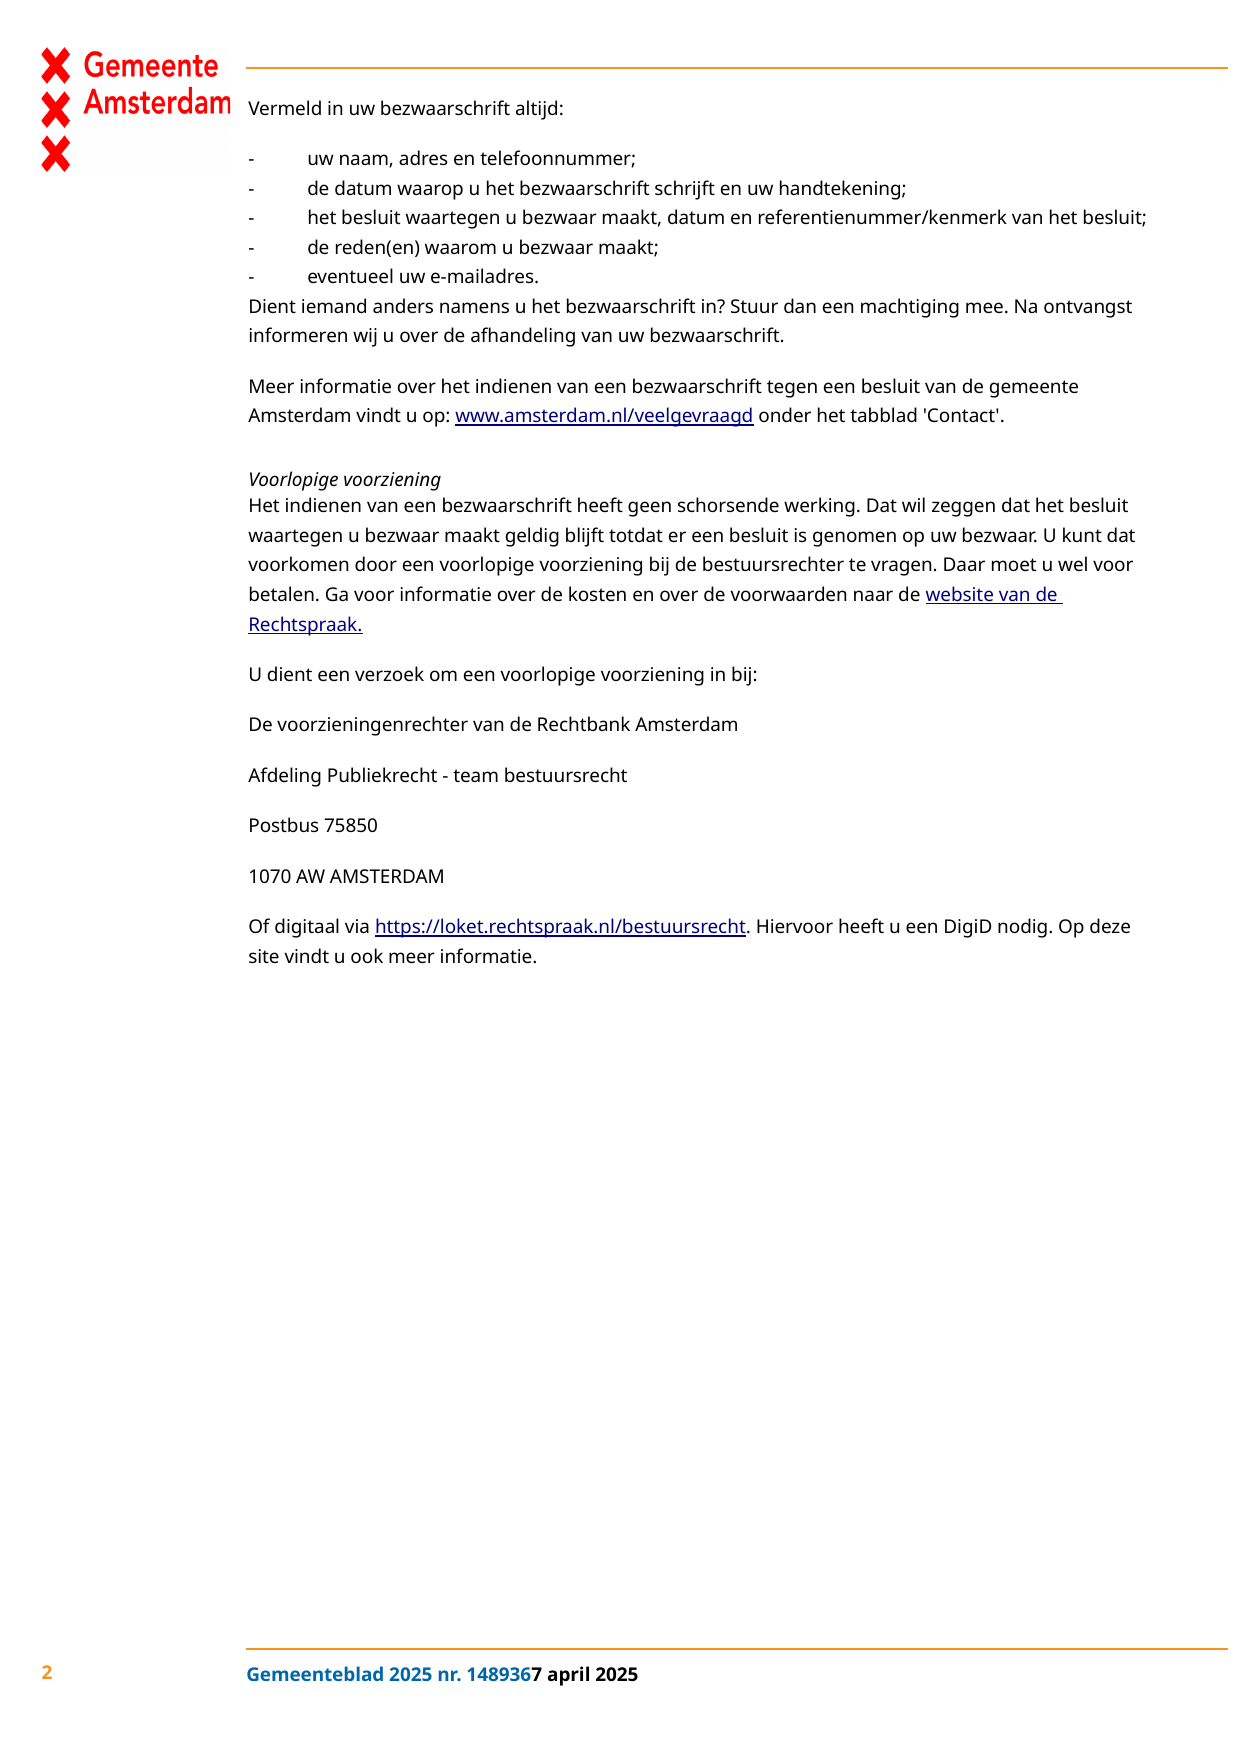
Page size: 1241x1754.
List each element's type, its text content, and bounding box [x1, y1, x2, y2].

list het besluit waartegen u bezwaar maakt, datum en referentienummer/kenmerk van het besluit; [248, 204, 1152, 230]
text De voorzieningenrechter van de Rechtbank Amsterdam [248, 712, 1152, 737]
list eventueel uw e-mailadres. [248, 263, 1152, 289]
text Of digitaal via https://loket.rechtspraak.nl/bestuursrecht. Hiervoor heeft u een DigiD nodig. Op deze site vindt u ook meer informatie. [248, 913, 1152, 968]
list de datum waarop u het bezwaarschrift schrijft en uw handtekening; [248, 175, 1152, 201]
text Het indienen van een bezwaarschrift heeft geen schorsende werking. Dat wil zeggen dat het besluit waartegen u bezwaar maakt geldig blijft totdat er een besluit is genomen op uw bezwaar. U kunt dat voorkomen door een voorlopige voorziening bij de bestuursrechter te vragen. Daar moet u wel voor betalen. Ga voor informatie over de kosten en over de voorwaarden naar de website van de Rechtspraak. [248, 492, 1152, 636]
text Vermeld in uw bezwaarschrift altijd: [248, 95, 1152, 121]
text 1070 AW AMSTERDAM [248, 863, 1152, 888]
list de reden(en) waarom u bezwaar maakt; [248, 234, 1152, 260]
text Meer informatie over het indienen van een bezwaarschrift tegen een besluit van de gemeente Amsterdam vindt u op: www.amsterdam.nl/veelgevraagd onder het tabblad 'Contact'. [248, 373, 1152, 428]
text Postbus 75850 [248, 812, 1152, 838]
text Voorlopige voorziening [248, 467, 1152, 492]
list uw naam, adres en telefoonnummer; [248, 145, 1152, 171]
text U dient een verzoek om een voorlopige voorziening in bij: [248, 661, 1152, 687]
text Afdeling Publiekrecht - team bestuursrecht [248, 762, 1152, 788]
picture [41, 47, 231, 172]
text Dient iemand anders namens u het bezwaarschrift in? Stuur dan een machtiging mee. Na ontvangst informeren wij u over de afhandeling van uw bezwaarschrift. [248, 293, 1152, 348]
